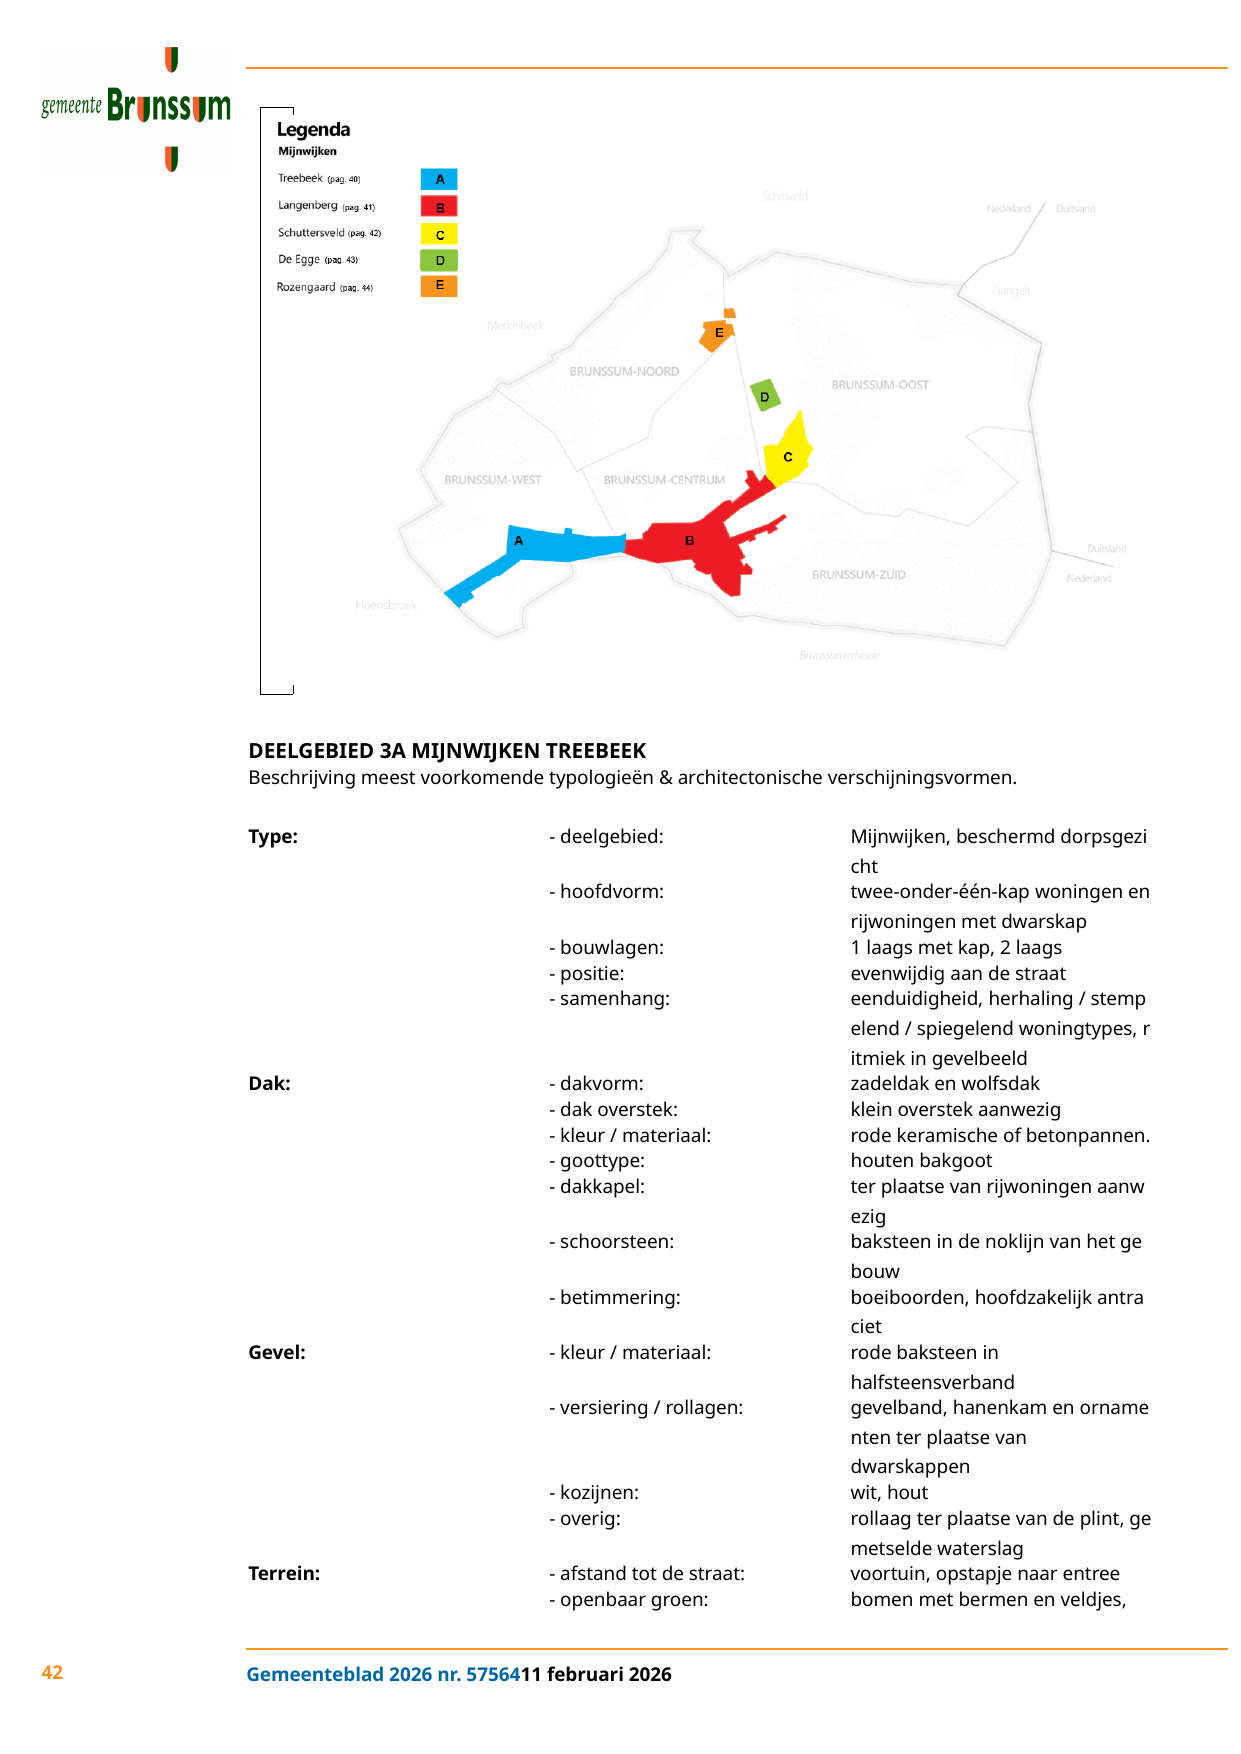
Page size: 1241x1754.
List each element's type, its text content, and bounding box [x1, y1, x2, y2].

table_cell - kozijnen: [549, 1480, 850, 1505]
table_cell baksteen in de noklijn van het gebouw [850, 1229, 1152, 1284]
table_cell evenwijdig aan de straat [850, 960, 1152, 986]
table_header Mijnwijken, beschermd dorpsgezicht [850, 824, 1152, 879]
table_cell rollaag ter plaatse van de plint, gemetselde waterslag [850, 1505, 1152, 1561]
table_cell - afstand tot de straat: [549, 1561, 850, 1586]
table_cell houten bakgoot [850, 1148, 1152, 1173]
table_cell - overig: [549, 1505, 850, 1561]
table_cell Gevel: [248, 1339, 549, 1561]
table_cell klein overstek aanwezig [850, 1096, 1152, 1122]
table_cell 1 laags met kap, 2 laags [850, 934, 1152, 960]
table_cell - kleur / materiaal: [549, 1339, 850, 1394]
table_cell Dak: [248, 1070, 549, 1339]
table_cell gevelband, hanenkam en ornamenten ter plaatse van dwarskappen [850, 1395, 1152, 1479]
table_cell - dakkapel: [549, 1173, 850, 1229]
text DEELGEBIED 3A MIJNWIJKEN TREEBEEK [248, 736, 1152, 764]
table_cell rode baksteen in halfsteensverband [850, 1339, 1152, 1394]
table_cell wit, hout [850, 1480, 1152, 1505]
table_cell twee-onder-één-kap woningen en rijwoningen met dwarskap [850, 879, 1152, 934]
table_cell - samenhang: [549, 986, 850, 1070]
table_cell voortuin, opstapje naar entree [850, 1561, 1152, 1586]
table_cell - dak overstek: [549, 1096, 850, 1122]
table_cell - positie: [549, 960, 850, 986]
table_cell - kleur / materiaal: [549, 1122, 850, 1148]
table_header Type: [248, 824, 549, 1070]
table_cell - goottype: [549, 1148, 850, 1173]
table_cell bomen met bermen en veldjes, [850, 1586, 1152, 1612]
table_cell rode keramische of betonpannen. [850, 1122, 1152, 1148]
picture [41, 47, 231, 172]
table_cell - dakvorm: [549, 1070, 850, 1096]
table_cell ter plaatse van rijwoningen aanwezig [850, 1173, 1152, 1229]
table_cell - hoofdvorm: [549, 879, 850, 934]
table_header - deelgebied: [549, 824, 850, 879]
picture [268, 115, 1173, 685]
table_cell - schoorsteen: [549, 1229, 850, 1284]
table_cell - bouwlagen: [549, 934, 850, 960]
table_cell - betimmering: [549, 1284, 850, 1339]
text Beschrijving meest voorkomende typologieën & architectonische verschijningsvormen. [248, 764, 1152, 790]
table_cell boeiboorden, hoofdzakelijk antraciet [850, 1284, 1152, 1339]
table_cell zadeldak en wolfsdak [850, 1070, 1152, 1096]
table_cell - openbaar groen: [549, 1586, 850, 1612]
table_cell - versiering / rollagen: [549, 1395, 850, 1479]
table_cell Terrein: [248, 1561, 549, 1612]
table_cell eenduidigheid, herhaling / stempelend / spiegelend woningtypes, ritmiek in gevelbeeld [850, 986, 1152, 1070]
